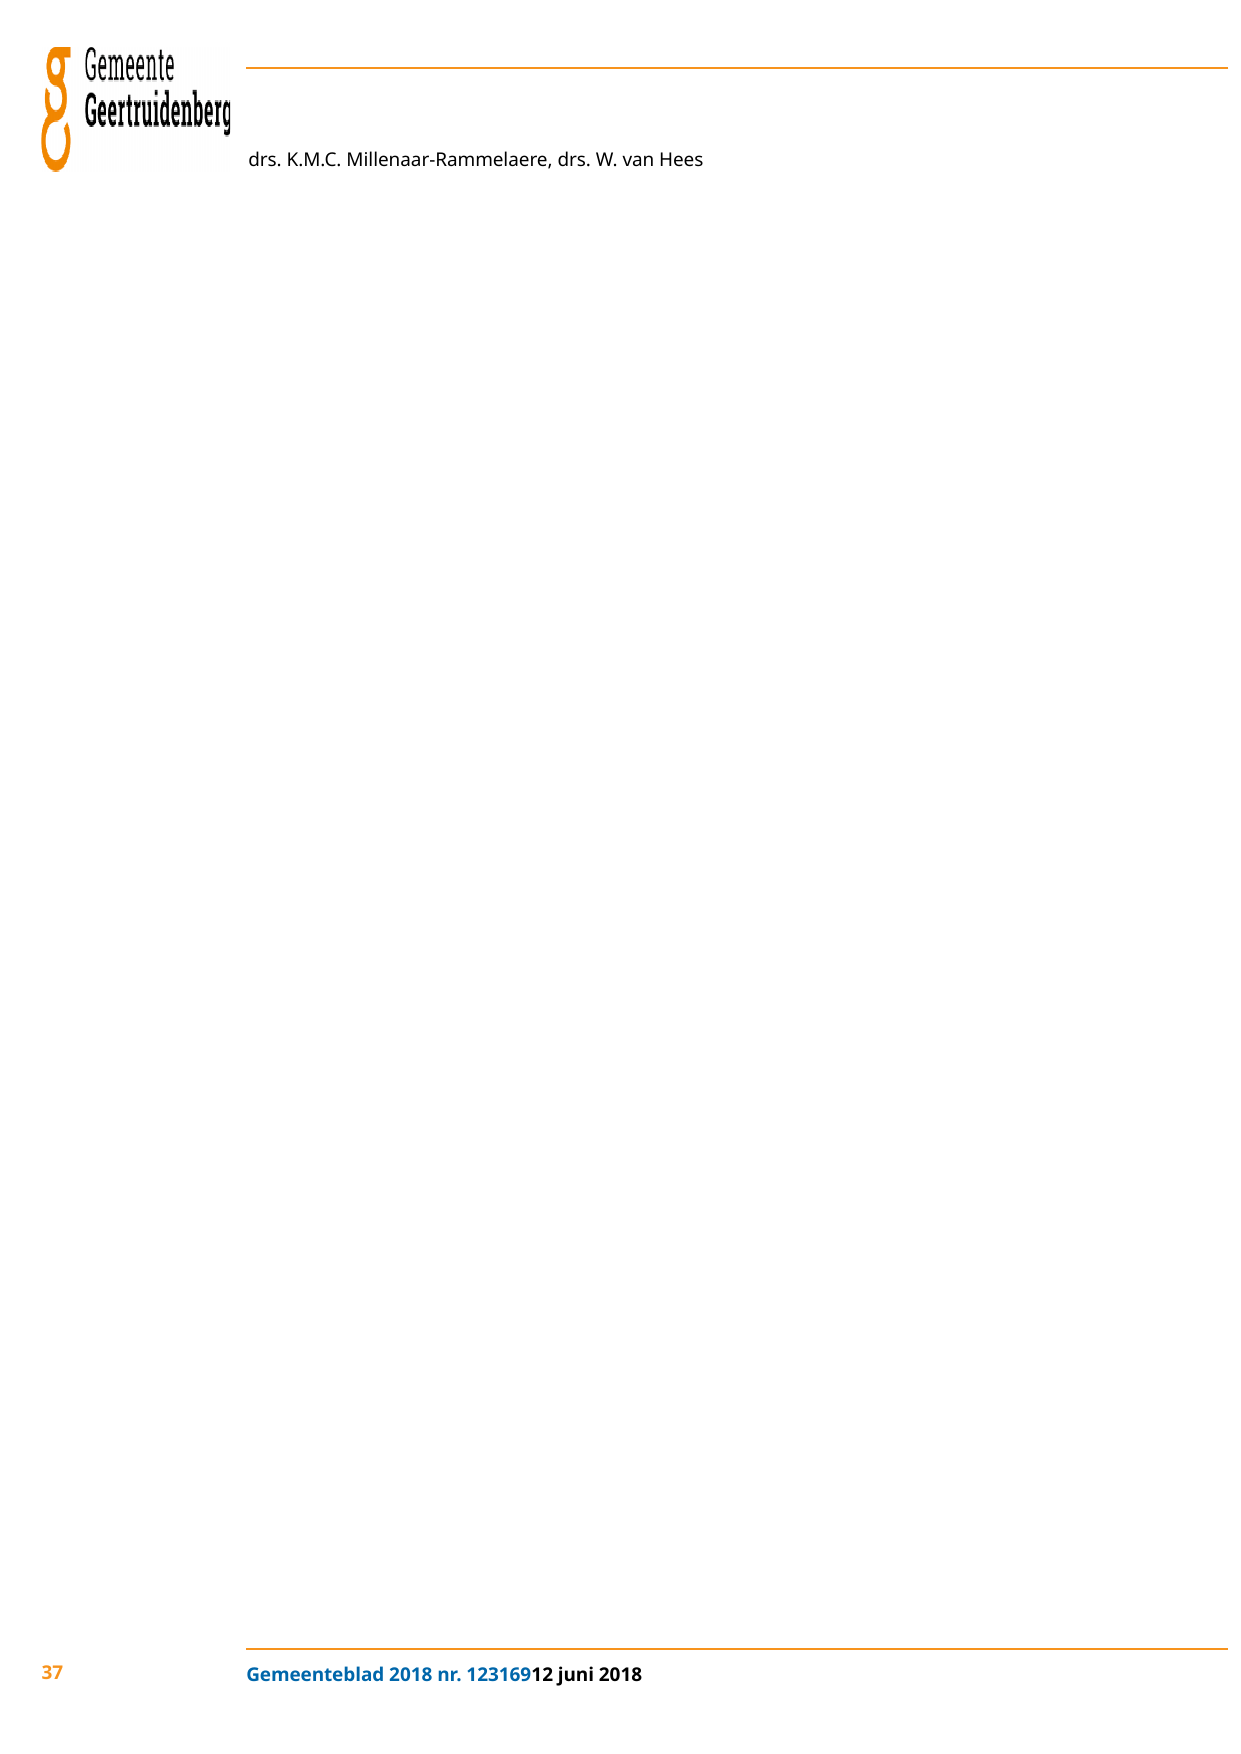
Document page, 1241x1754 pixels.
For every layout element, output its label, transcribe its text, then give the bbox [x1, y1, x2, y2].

picture [41, 47, 231, 172]
text drs. K.M.C. Millenaar-Rammelaere, drs. W. van Hees [248, 146, 1152, 172]
